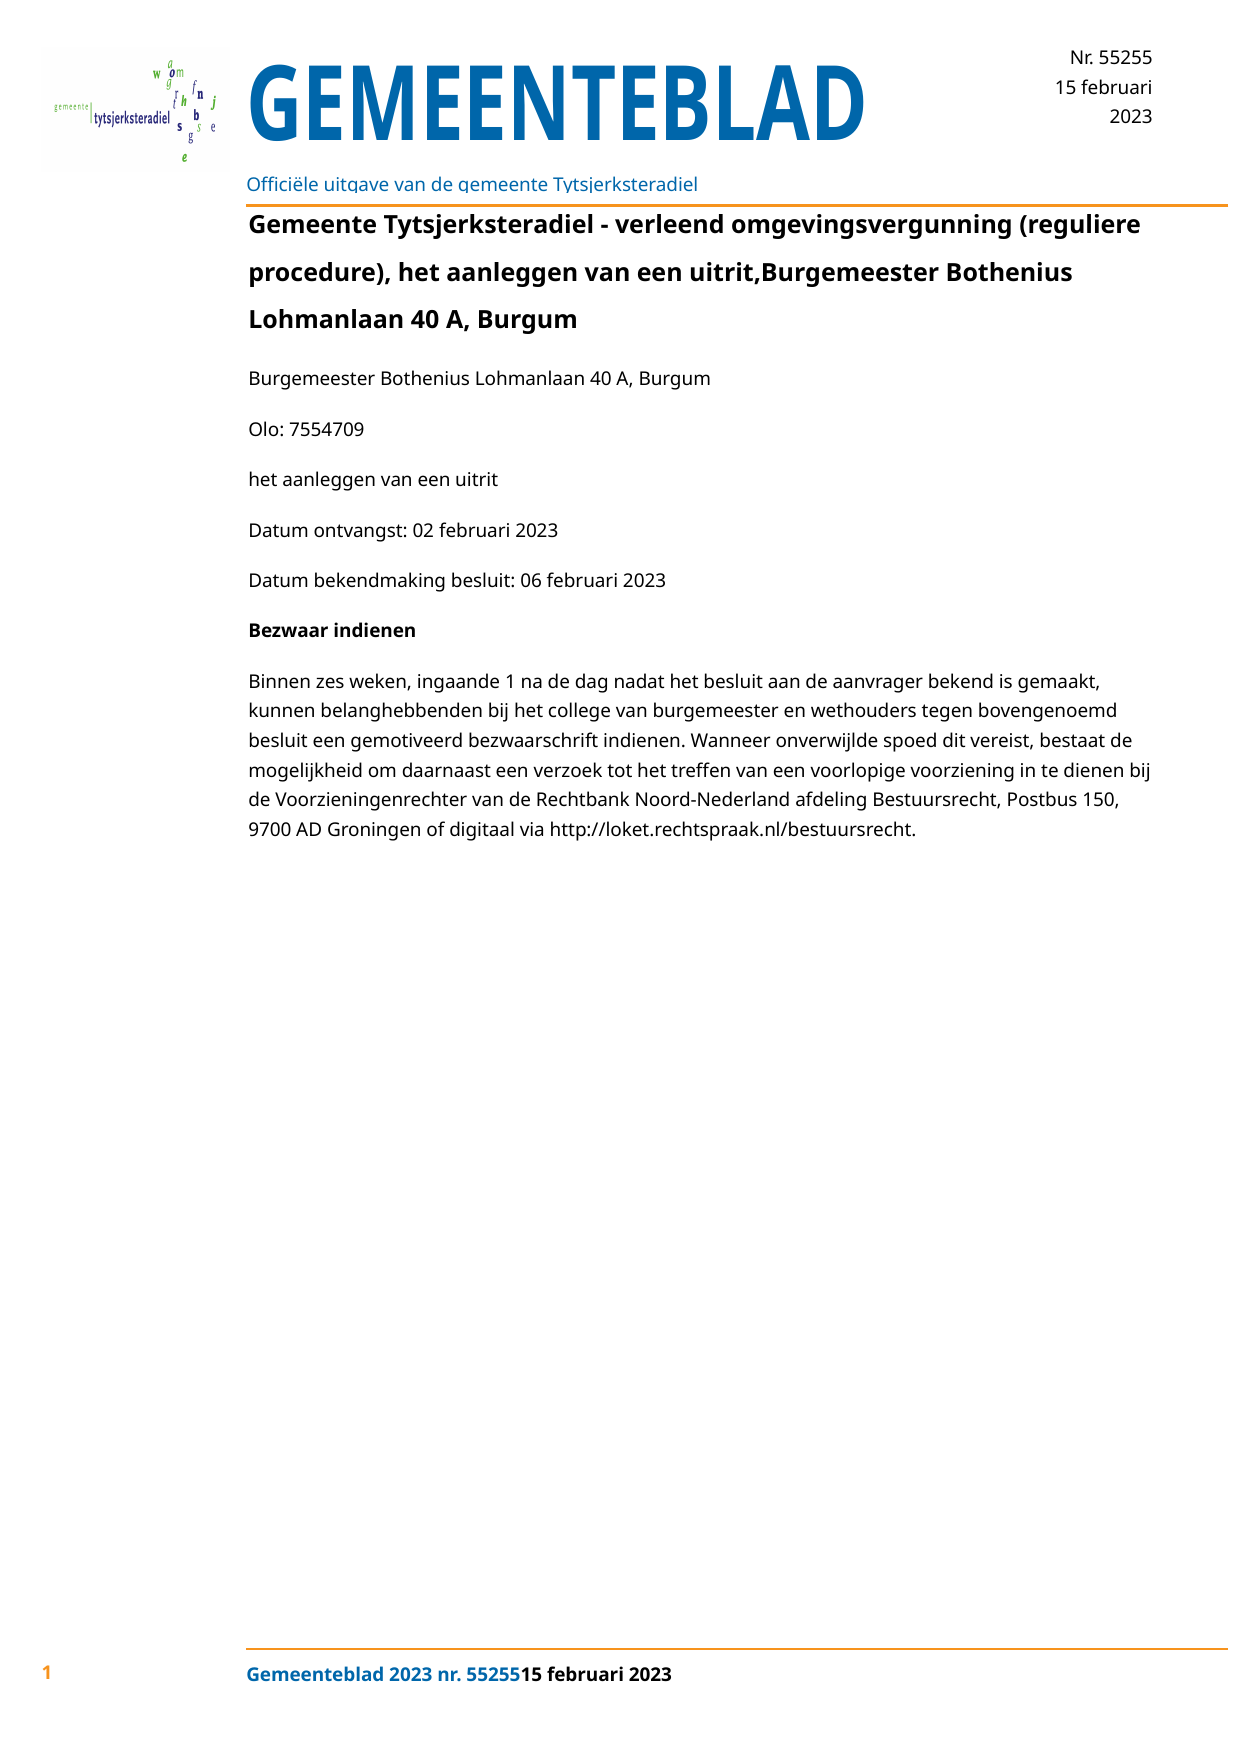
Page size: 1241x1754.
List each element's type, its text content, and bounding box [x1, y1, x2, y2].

text het aanleggen van een uitrit [248, 466, 1152, 492]
text Datum bekendmaking besluit: 06 februari 2023 [248, 567, 1152, 593]
text Bezwaar indienen [248, 618, 1152, 643]
text Datum ontvangst: 02 februari 2023 [248, 517, 1152, 542]
picture [41, 47, 231, 172]
text Binnen zes weken, ingaande 1 na de dag nadat het besluit aan de aanvrager bekend is gemaakt, kunnen belanghebbenden bij het college van burgemeester en wethouders tegen bovengenoemd besluit een gemotiveerd bezwaarschrift indienen. Wanneer onverwijlde spoed dit vereist, bestaat de mogelijkheid om daarnaast een verzoek tot het treffen van een voorlopige voorziening in te dienen bij de Voorzieningenrechter van de Rechtbank Noord-Nederland afdeling Bestuursrecht, Postbus 150, 9700 AD Groningen of digitaal via http://loket.rechtspraak.nl/bestuursrecht. [248, 668, 1152, 842]
text Gemeente Tytsjerksteradiel - verleend omgevingsvergunning (reguliere procedure), het aanleggen van een uitrit,Burgemeester Bothenius Lohmanlaan 40 A, Burgum [248, 207, 1152, 336]
text Olo: 7554709 [248, 416, 1152, 442]
text Burgemeester Bothenius Lohmanlaan 40 A, Burgum [248, 366, 1152, 391]
